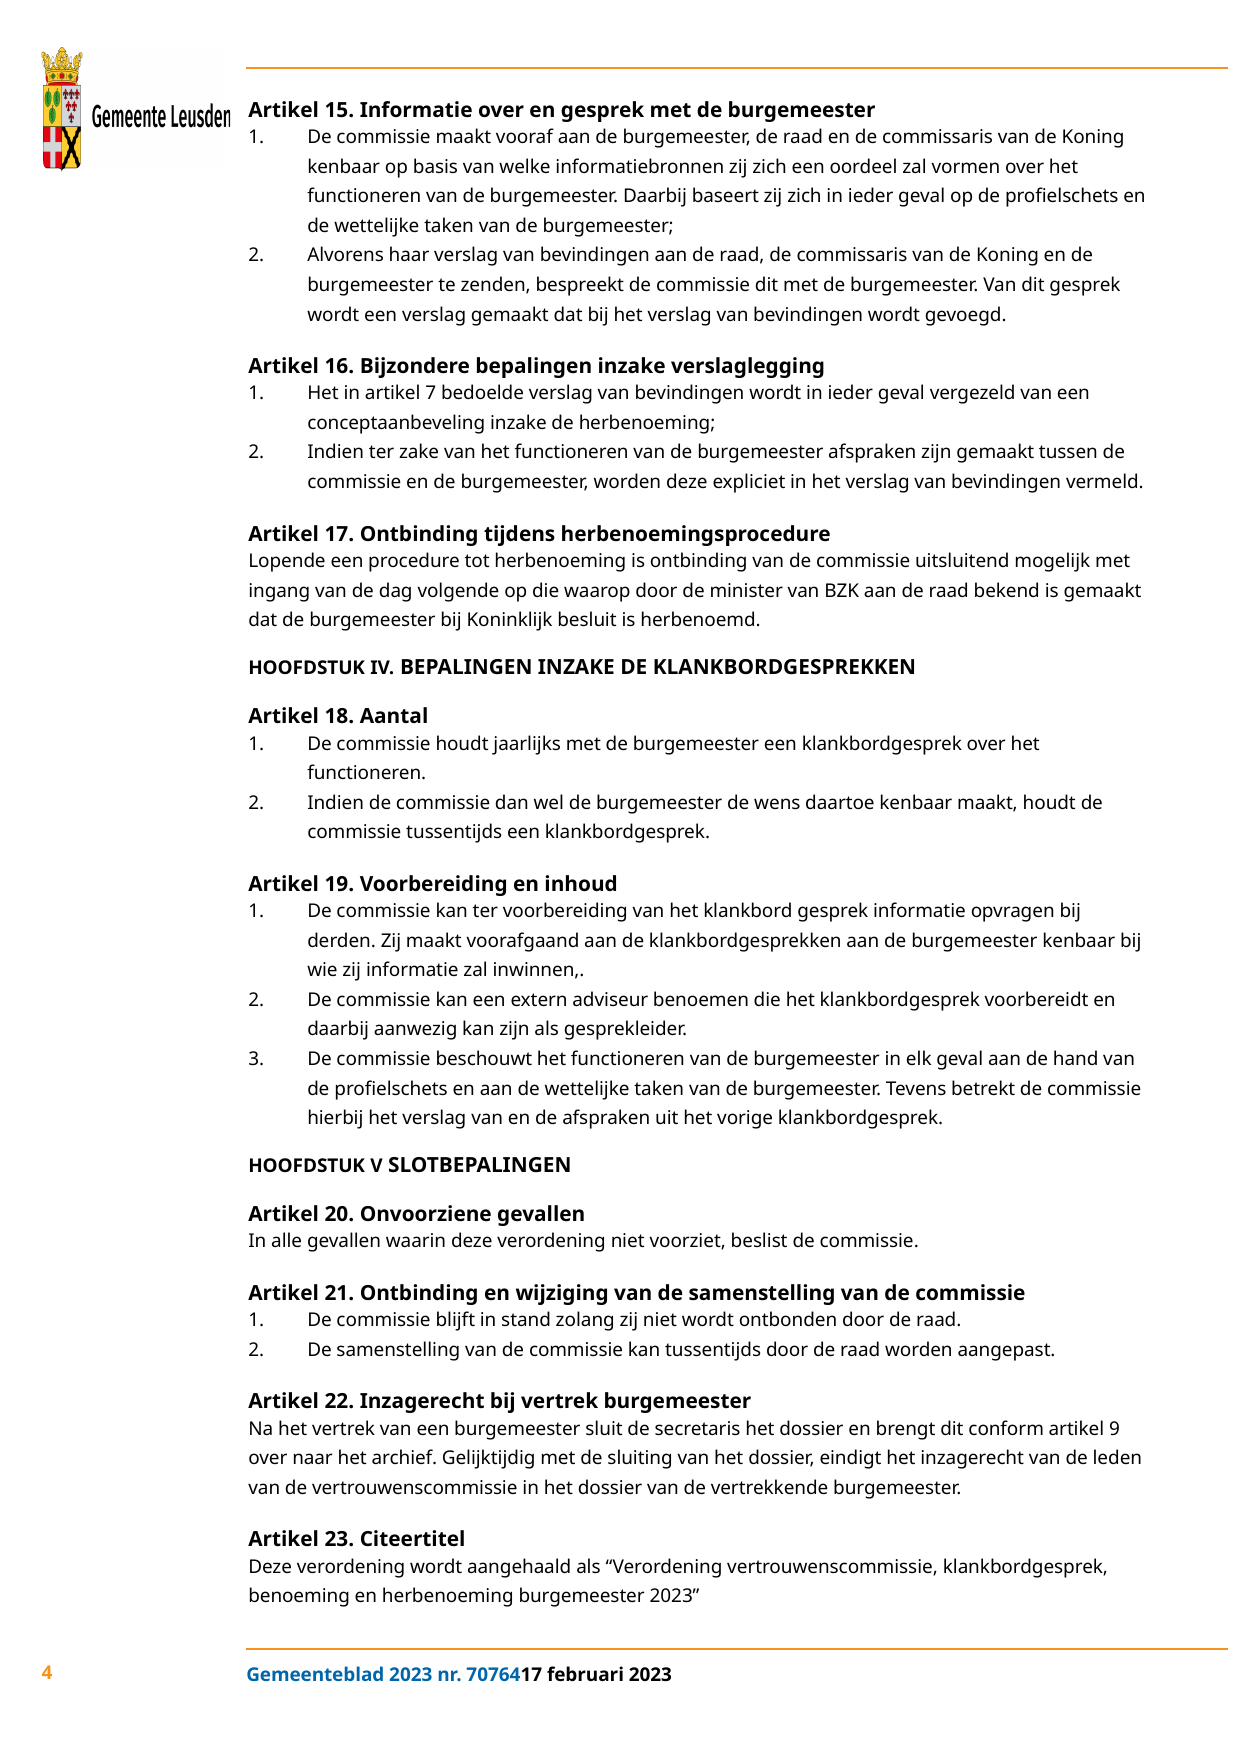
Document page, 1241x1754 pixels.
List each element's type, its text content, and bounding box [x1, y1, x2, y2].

list De samenstelling van de commissie kan tussentijds door de raad worden aangepast. [248, 1336, 1152, 1362]
list De commissie kan ter voorbereiding van het klankbord gesprek informatie opvragen bij derden. Zij maakt voorafgaand aan de klankbordgesprekken aan de burgemeester kenbaar bij wie zij informatie zal inwinnen,. [248, 897, 1152, 982]
text Deze verordening wordt aangehaald als “Verordening vertrouwenscommissie, klankbordgesprek, benoeming en herbenoeming burgemeester 2023” [248, 1553, 1152, 1608]
text Artikel 19. Voorbereiding en inhoud [248, 869, 1152, 897]
text Artikel 18. Aantal [248, 701, 1152, 730]
text Artikel 22. Inzagerecht bij vertrek burgemeester [248, 1387, 1152, 1415]
text In alle gevallen waarin deze verordening niet voorziet, beslist de commissie. [248, 1228, 1152, 1253]
text Artikel 15. Informatie over en gesprek met de burgemeester [248, 95, 1152, 123]
list Indien ter zake van het functioneren van de burgemeester afspraken zijn gemaakt tussen de commissie en de burgemeester, worden deze expliciet in het verslag van bevindingen vermeld. [248, 439, 1152, 494]
list Het in artikel 7 bedoelde verslag van bevindingen wordt in ieder geval vergezeld van een conceptaanbeveling inzake de herbenoeming; [248, 379, 1152, 435]
picture [41, 47, 231, 172]
text Na het vertrek van een burgemeester sluit de secretaris het dossier en brengt dit conform artikel 9 over naar het archief. Gelijktijdig met de sluiting van het dossier, eindigt het inzagerecht van de leden van de vertrouwenscommissie in het dossier van de vertrekkende burgemeester. [248, 1415, 1152, 1500]
list De commissie maakt vooraf aan de burgemeester, de raad en de commissaris van de Koning kenbaar op basis van welke informatiebronnen zij zich een oordeel zal vormen over het functioneren van de burgemeester. Daarbij baseert zij zich in ieder geval op de profielschets en de wettelijke taken van de burgemeester; [248, 123, 1152, 238]
text Artikel 23. Citeertitel [248, 1524, 1152, 1553]
list De commissie blijft in stand zolang zij niet wordt ontbonden door de raad. [248, 1307, 1152, 1332]
text Lopende een procedure tot herbenoeming is ontbinding van de commissie uitsluitend mogelijk met ingang van de dag volgende op die waarop door de minister van BZK aan de raad bekend is gemaakt dat de burgemeester bij Koninklijk besluit is herbenoemd. [248, 547, 1152, 632]
text Artikel 21. Ontbinding en wijziging van de samenstelling van de commissie [248, 1278, 1152, 1307]
list Alvorens haar verslag van bevindingen aan de raad, de commissaris van de Koning en de burgemeester te zenden, bespreekt de commissie dit met de burgemeester. Van dit gesprek wordt een verslag gemaakt dat bij het verslag van bevindingen wordt gevoegd. [248, 242, 1152, 326]
list De commissie beschouwt het functioneren van de burgemeester in elk geval aan de hand van de profielschets en aan de wettelijke taken van de burgemeester. Tevens betrekt de commissie hierbij het verslag van en de afspraken uit het vorige klankbordgesprek. [248, 1045, 1152, 1130]
list De commissie kan een extern adviseur benoemen die het klankbordgesprek voorbereidt en daarbij aanwezig kan zijn als gesprekleider. [248, 986, 1152, 1041]
text Artikel 20. Onvoorziene gevallen [248, 1199, 1152, 1228]
list De commissie houdt jaarlijks met de burgemeester een klankbordgesprek over het functioneren. [248, 730, 1152, 785]
list Indien de commissie dan wel de burgemeester de wens daartoe kenbaar maakt, houdt de commissie tussentijds een klankbordgesprek. [248, 789, 1152, 844]
text Artikel 17. Ontbinding tijdens herbenoemingsprocedure [248, 519, 1152, 547]
text HOOFDSTUK V SLOTBEPALINGEN [248, 1150, 1152, 1178]
text HOOFDSTUK IV. BEPALINGEN INZAKE DE KLANKBORDGESPREKKEN [248, 652, 1152, 680]
text Artikel 16. Bijzondere bepalingen inzake verslaglegging [248, 351, 1152, 379]
